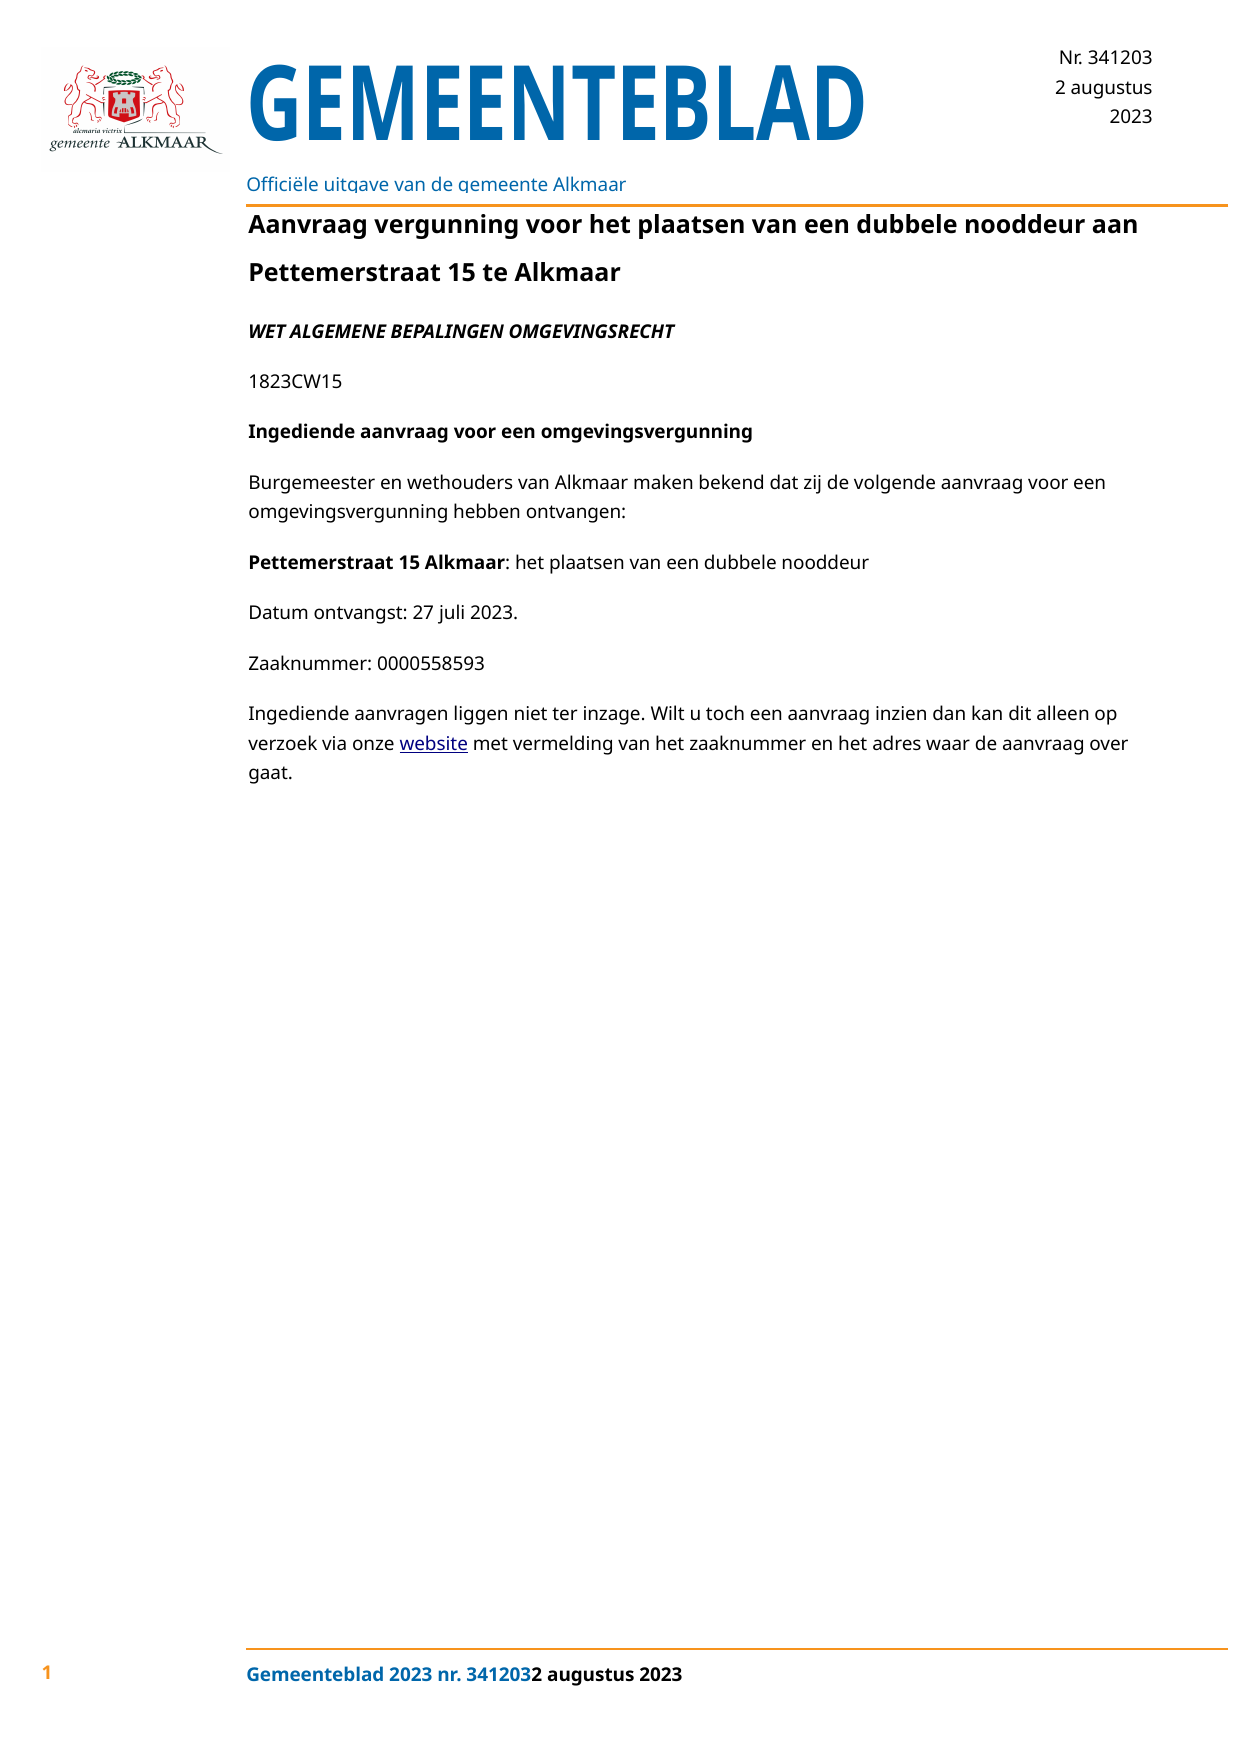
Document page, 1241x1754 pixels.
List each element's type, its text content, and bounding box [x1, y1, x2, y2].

text Aanvraag vergunning voor het plaatsen van een dubbele nooddeur aan Pettemerstraat 15 te Alkmaar [248, 207, 1152, 288]
text Datum ontvangst: 27 juli 2023. [248, 599, 1152, 625]
text Ingediende aanvraag voor een omgevingsvergunning [248, 419, 1152, 444]
picture [41, 47, 231, 172]
text Zaaknummer: 0000558593 [248, 650, 1152, 676]
text 1823CW15 [248, 368, 1152, 394]
text Ingediende aanvragen liggen niet ter inzage. Wilt u toch een aanvraag inzien dan kan dit alleen op verzoek via onze website met vermelding van het zaaknummer en het adres waar de aanvraag over gaat. [248, 700, 1152, 785]
text WET ALGEMENE BEPALINGEN OMGEVINGSRECHT [248, 318, 1152, 344]
text Burgemeester en wethouders van Alkmaar maken bekend dat zij de volgende aanvraag voor een omgevingsvergunning hebben ontvangen: [248, 469, 1152, 524]
text Pettemerstraat 15 Alkmaar: het plaatsen van een dubbele nooddeur [248, 549, 1152, 575]
